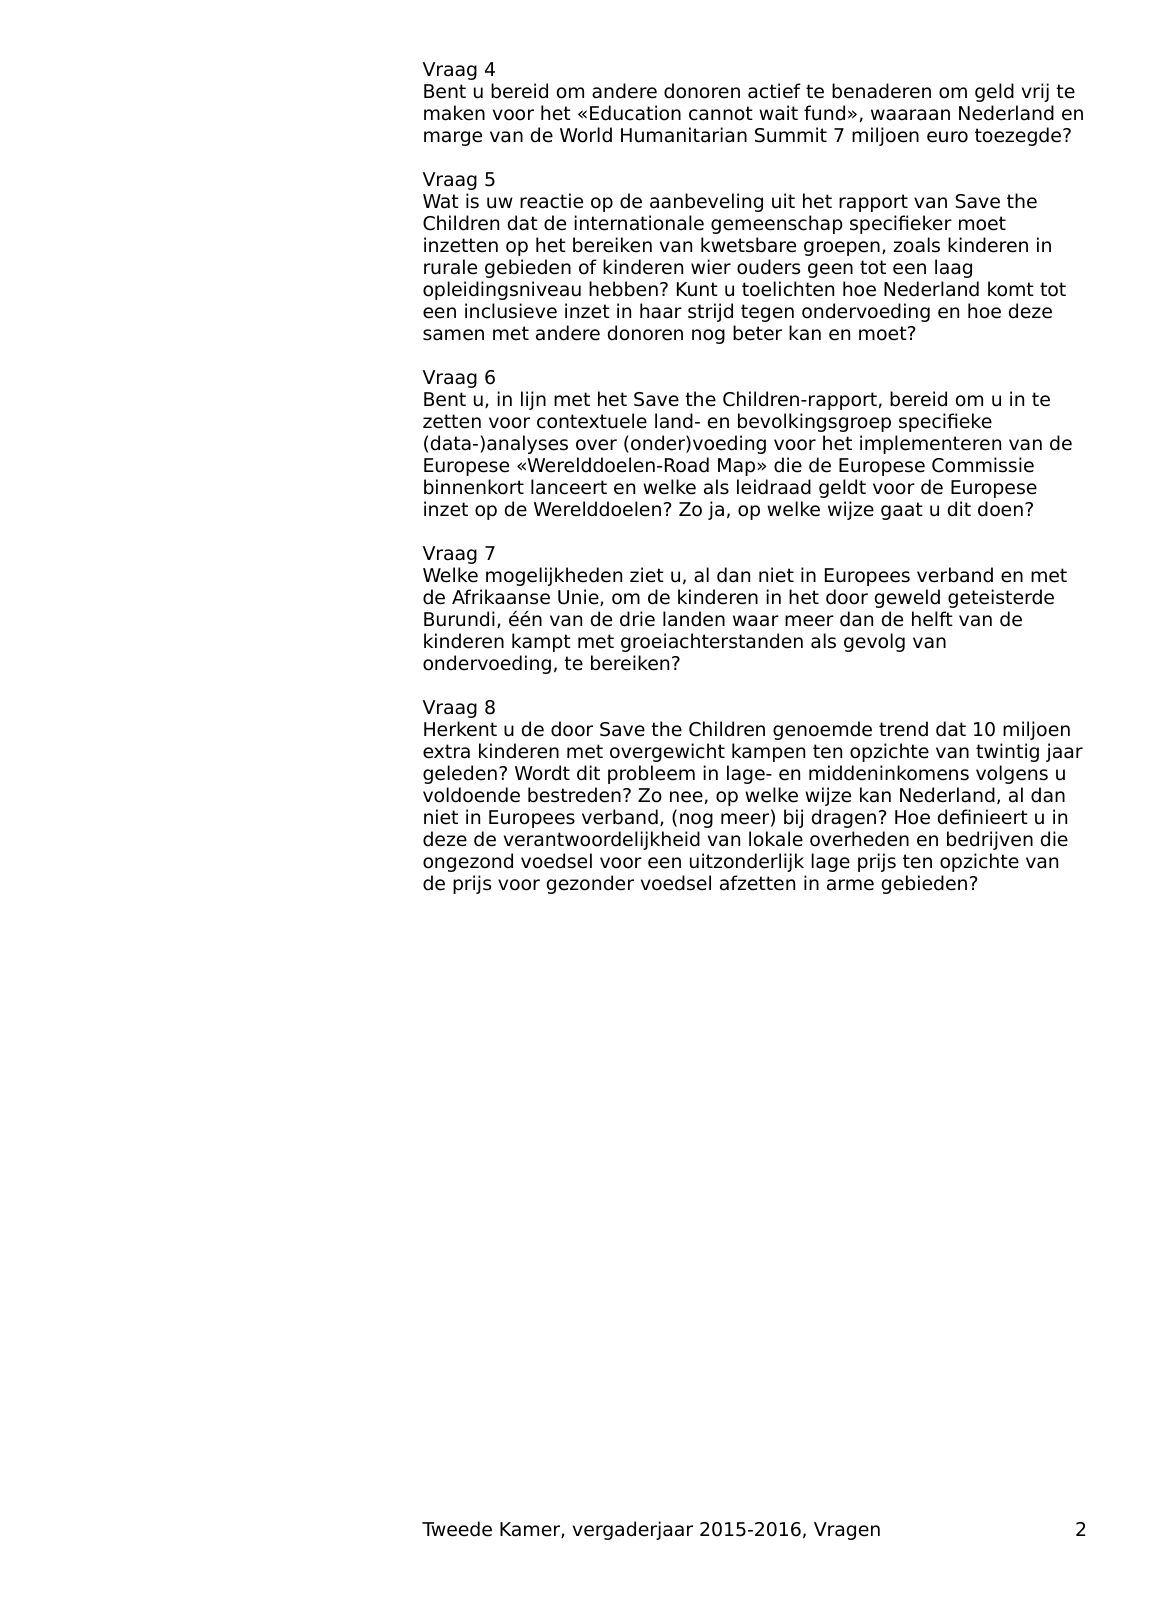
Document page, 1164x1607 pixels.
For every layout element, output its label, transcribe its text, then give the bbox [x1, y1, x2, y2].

text Bent u bereid om andere donoren actief te benaderen om geld vrij te maken voor het «Education cannot wait fund», waaraan Nederland en marge van de World Humanitarian Summit 7 miljoen euro toezegde? [422, 81, 1087, 147]
text Vraag 8 [422, 697, 1087, 719]
text Herkent u de door Save the Children genoemde trend dat 10 miljoen extra kinderen met overgewicht kampen ten opzichte van twintig jaar geleden? Wordt dit probleem in lage- en middeninkomens volgens u voldoende bestreden? Zo nee, op welke wijze kan Nederland, al dan niet in Europees verband, (nog meer) bij dragen? Hoe definieert u in deze de verantwoordelijkheid van lokale overheden en bedrijven die ongezond voedsel voor een uitzonderlijk lage prijs ten opzichte van de prijs voor gezonder voedsel afzetten in arme gebieden? [422, 719, 1087, 895]
text Vraag 5 [422, 169, 1087, 191]
text Wat is uw reactie op de aanbeveling uit het rapport van Save the Children dat de internationale gemeenschap specifieker moet inzetten op het bereiken van kwetsbare groepen, zoals kinderen in rurale gebieden of kinderen wier ouders geen tot een laag opleidingsniveau hebben? Kunt u toelichten hoe Nederland komt tot een inclusieve inzet in haar strijd tegen ondervoeding en hoe deze samen met andere donoren nog beter kan en moet? [422, 191, 1087, 345]
text Bent u, in lijn met het Save the Children-rapport, bereid om u in te zetten voor contextuele land- en bevolkingsgroep specifieke (data-)analyses over (onder)voeding voor het implementeren van de Europese «Werelddoelen-Road Map» die de Europese Commissie binnenkort lanceert en welke als leidraad geldt voor de Europese inzet op de Werelddoelen? Zo ja, op welke wijze gaat u dit doen? [422, 389, 1087, 521]
text Vraag 6 [422, 367, 1087, 389]
text Welke mogelijkheden ziet u, al dan niet in Europees verband en met de Afrikaanse Unie, om de kinderen in het door geweld geteisterde Burundi, één van de drie landen waar meer dan de helft van de kinderen kampt met groeiachterstanden als gevolg van ondervoeding, te bereiken? [422, 565, 1087, 675]
text Vraag 7 [422, 543, 1087, 565]
text Vraag 4 [422, 59, 1087, 81]
